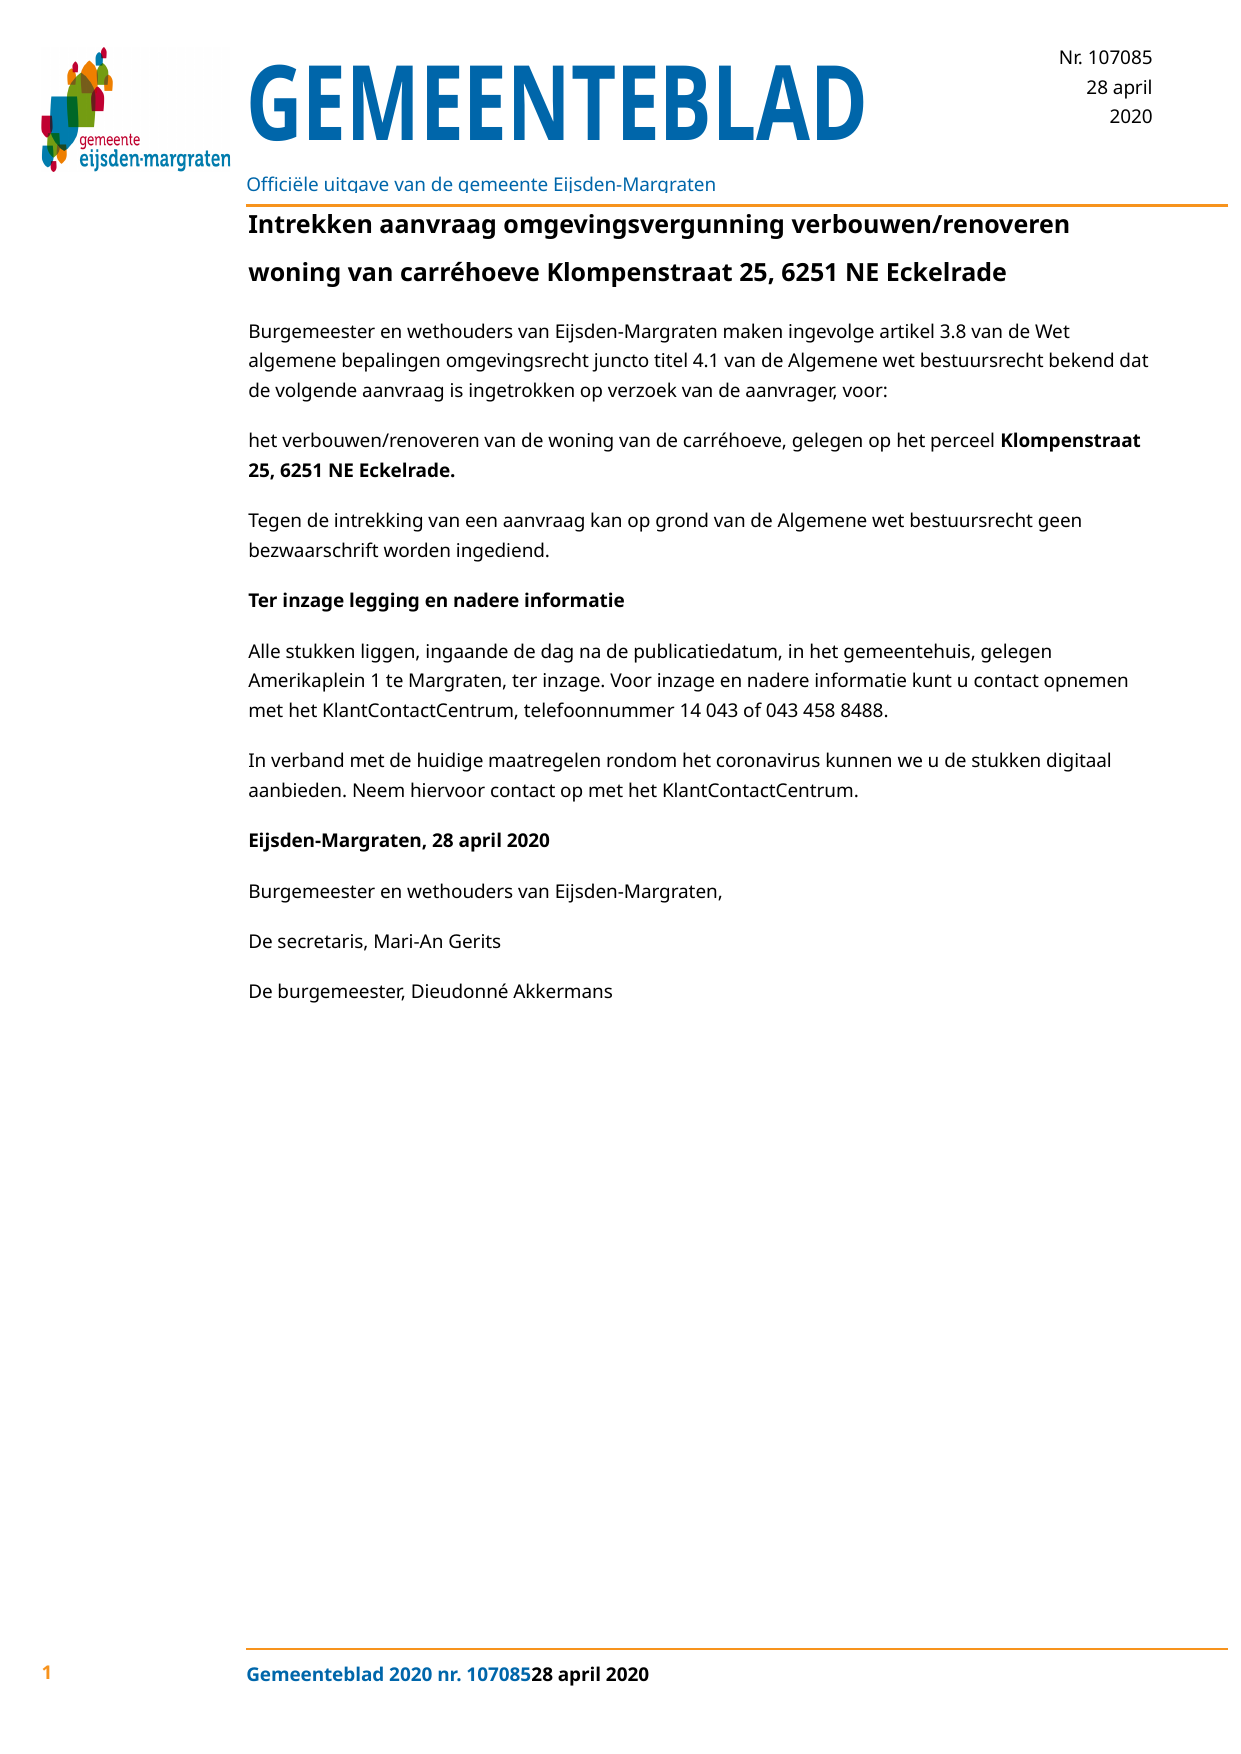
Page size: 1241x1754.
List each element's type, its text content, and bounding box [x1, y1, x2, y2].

text Burgemeester en wethouders van Eijsden-Margraten maken ingevolge artikel 3.8 van de Wet algemene bepalingen omgevingsrecht juncto titel 4.1 van de Algemene wet bestuursrecht bekend dat de volgende aanvraag is ingetrokken op verzoek van de aanvrager, voor: [248, 318, 1152, 403]
picture [41, 47, 231, 172]
text Tegen de intrekking van een aanvraag kan op grond van de Algemene wet bestuursrecht geen bezwaarschrift worden ingediend. [248, 507, 1152, 563]
text De secretaris, Mari-An Gerits [248, 928, 1152, 954]
text Alle stukken liggen, ingaande de dag na de publicatiedatum, in het gemeentehuis, gelegen Amerikaplein 1 te Margraten, ter inzage. Voor inzage en nadere informatie kunt u contact opnemen met het KlantContactCentrum, telefoonnummer 14 043 of 043 458 8488. [248, 638, 1152, 723]
text De burgemeester, Dieudonné Akkermans [248, 979, 1152, 1004]
text het verbouwen/renoveren van de woning van de carréhoeve, gelegen op het perceel Klompenstraat 25, 6251 NE Eckelrade. [248, 427, 1152, 483]
text Intrekken aanvraag omgevingsvergunning verbouwen/renoveren woning van carréhoeve Klompenstraat 25, 6251 NE Eckelrade [248, 207, 1152, 288]
text In verband met de huidige maatregelen rondom het coronavirus kunnen we u de stukken digitaal aanbieden. Neem hiervoor contact op met het KlantContactCentrum. [248, 747, 1152, 803]
text Ter inzage legging en nadere informatie [248, 587, 1152, 613]
text Burgemeester en wethouders van Eijsden-Margraten, [248, 878, 1152, 904]
text Eijsden-Margraten, 28 april 2020 [248, 827, 1152, 853]
